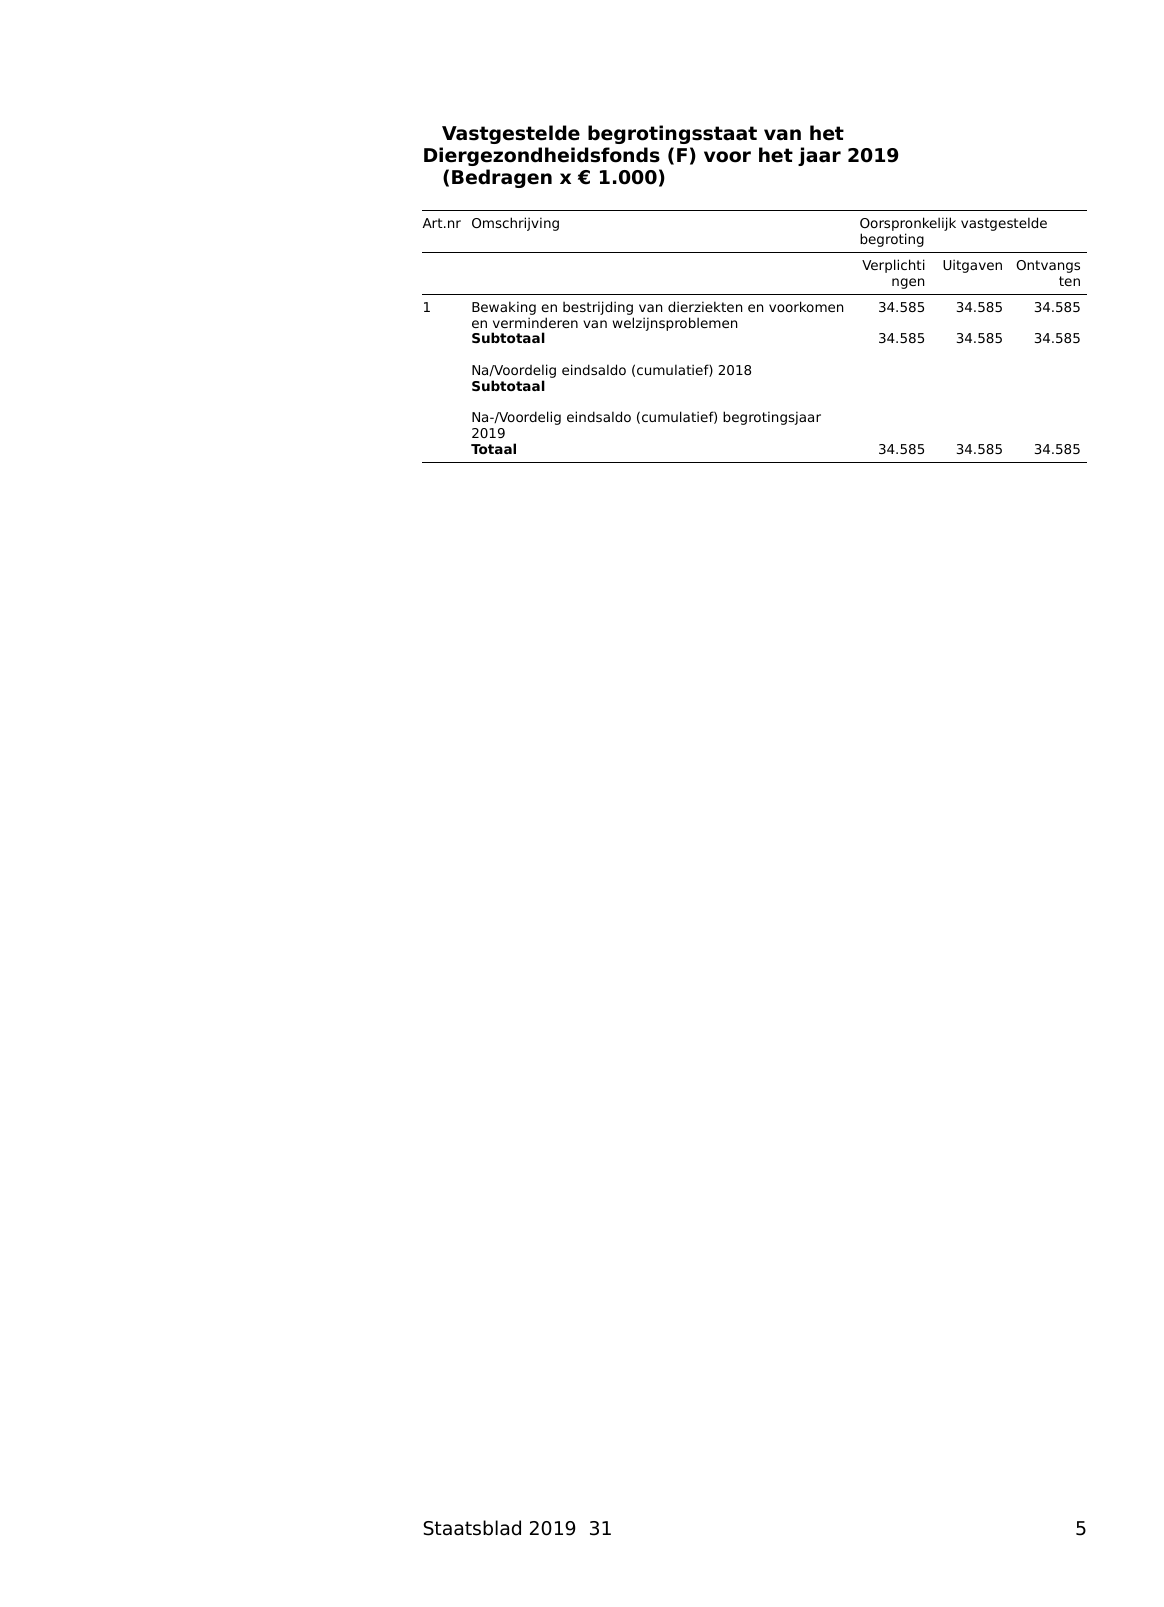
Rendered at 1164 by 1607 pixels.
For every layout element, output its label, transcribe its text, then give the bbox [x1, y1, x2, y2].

table_cell [465, 394, 853, 410]
table_cell 34.585 [931, 295, 1009, 331]
table_cell [422, 441, 465, 462]
table_cell 34.585 [931, 331, 1009, 347]
table_cell [422, 253, 465, 294]
table_cell [931, 379, 1009, 394]
table_cell [422, 379, 465, 394]
table_cell [854, 410, 931, 441]
text (Bedragen x € 1.000) [422, 167, 1087, 188]
table_cell [465, 253, 853, 294]
table_cell Na-/Voordelig eindsaldo (cumulatief) begrotingsjaar 2019 [465, 410, 853, 441]
table_cell [854, 347, 931, 363]
table_cell Bewaking en bestrijding van dierziekten en voorkomen en verminderen van welzijnsproblemen [465, 295, 853, 331]
table_cell [854, 363, 931, 378]
table_cell 34.585 [854, 441, 931, 462]
table_cell Ontvangsten [1009, 253, 1087, 294]
table_cell [931, 394, 1009, 410]
table_cell [854, 379, 931, 394]
table_cell Subtotaal [465, 379, 853, 394]
table_cell [1009, 347, 1087, 363]
table_cell [422, 394, 465, 410]
table_cell [1009, 410, 1087, 441]
table_cell Verplichtingen [854, 253, 931, 294]
table_cell [465, 347, 853, 363]
table_cell [422, 363, 465, 378]
table_cell 34.585 [854, 331, 931, 347]
table_header Art.nr [422, 211, 465, 252]
table_cell Na/Voordelig eindsaldo (cumulatief) 2018 [465, 363, 853, 378]
table_header Omschrijving [465, 211, 853, 252]
table_cell [931, 410, 1009, 441]
table_header Oorspronkelijk vastgestelde begroting [854, 211, 1087, 252]
table_cell 34.585 [1009, 441, 1087, 462]
table_cell 34.585 [1009, 331, 1087, 347]
table_cell Uitgaven [931, 253, 1009, 294]
table_cell [1009, 379, 1087, 394]
text Vastgestelde begrotingsstaat van het Diergezondheidsfonds (F) voor het jaar 2019 [422, 123, 1087, 167]
table_cell 34.585 [1009, 295, 1087, 331]
table_cell [1009, 363, 1087, 378]
table_cell [422, 347, 465, 363]
table_cell [931, 363, 1009, 378]
table_cell Totaal [465, 441, 853, 462]
table_cell [422, 410, 465, 441]
table_cell 34.585 [854, 295, 931, 331]
table_cell Subtotaal [465, 331, 853, 347]
table_cell [1009, 394, 1087, 410]
table_cell 34.585 [931, 441, 1009, 462]
table_cell 1 [422, 295, 465, 331]
table_cell [854, 394, 931, 410]
table_cell [931, 347, 1009, 363]
table_cell [422, 331, 465, 347]
